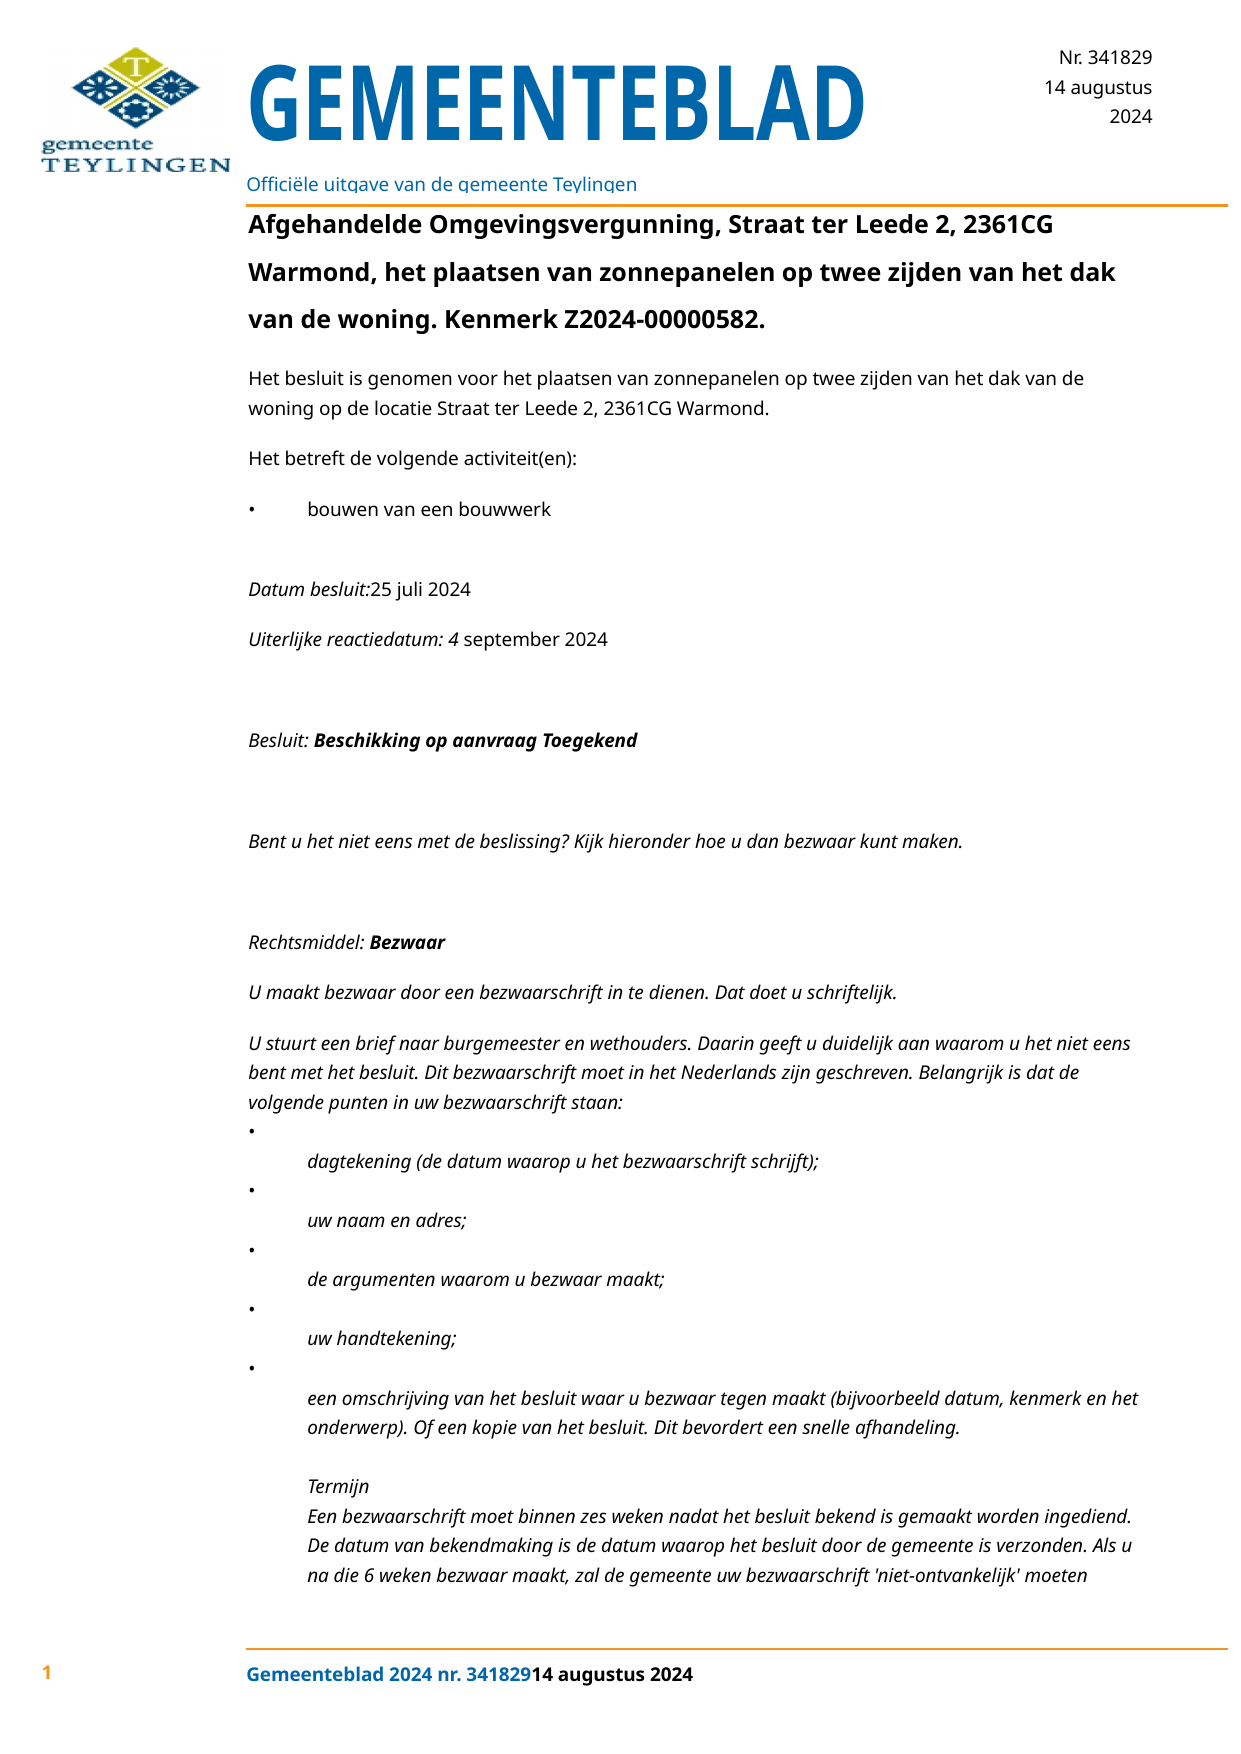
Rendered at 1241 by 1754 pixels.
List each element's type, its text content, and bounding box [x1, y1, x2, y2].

text Bent u het niet eens met de beslissing? Kijk hieronder hoe u dan bezwaar kunt maken. [248, 828, 1152, 854]
list Een bezwaarschrift moet binnen zes weken nadat het besluit bekend is gemaakt worden ingediend. De datum van bekendmaking is de datum waarop het besluit door de gemeente is verzonden. Als u na die 6 weken bezwaar maakt, zal de gemeente uw bezwaarschrift 'niet-ontvankelijk' moeten [248, 1503, 1152, 1588]
list uw handtekening; [248, 1326, 1152, 1351]
text Het besluit is genomen voor het plaatsen van zonnepanelen op twee zijden van het dak van de woning op de locatie Straat ter Leede 2, 2361CG Warmond. [248, 366, 1152, 421]
text U stuurt een brief naar burgemeester en wethouders. Daarin geeft u duidelijk aan waarom u het niet eens bent met het besluit. Dit bezwaarschrift moet in het Nederlands zijn geschreven. Belangrijk is dat de volgende punten in uw bezwaarschrift staan: [248, 1030, 1152, 1114]
list een omschrijving van het besluit waar u bezwaar tegen maakt (bijvoorbeeld datum, kenmerk en het onderwerp). Of een kopie van het besluit. Dit bevordert een snelle afhandeling. [248, 1385, 1152, 1440]
text Rechtsmiddel: Bezwaar [248, 929, 1152, 954]
text Datum besluit:25 juli 2024 [248, 576, 1152, 602]
text Uiterlijke reactiedatum: 4 september 2024 [248, 626, 1152, 652]
text Besluit: Beschikking op aanvraag Toegekend [248, 727, 1152, 753]
list uw naam en adres; [248, 1207, 1152, 1233]
list bouwen van een bouwwerk [248, 496, 1152, 522]
text U maakt bezwaar door een bezwaarschrift in te dienen. Dat doet u schriftelijk. [248, 979, 1152, 1005]
list Termijn [248, 1473, 1152, 1499]
text Afgehandelde Omgevingsvergunning, Straat ter Leede 2, 2361CG Warmond, het plaatsen van zonnepanelen op twee zijden van het dak van de woning. Kenmerk Z2024-00000582. [248, 207, 1152, 336]
text Het betreft de volgende activiteit(en): [248, 446, 1152, 471]
picture [41, 47, 231, 172]
list dagtekening (de datum waarop u het bezwaarschrift schrijft); [248, 1148, 1152, 1174]
list de argumenten waarom u bezwaar maakt; [248, 1266, 1152, 1292]
